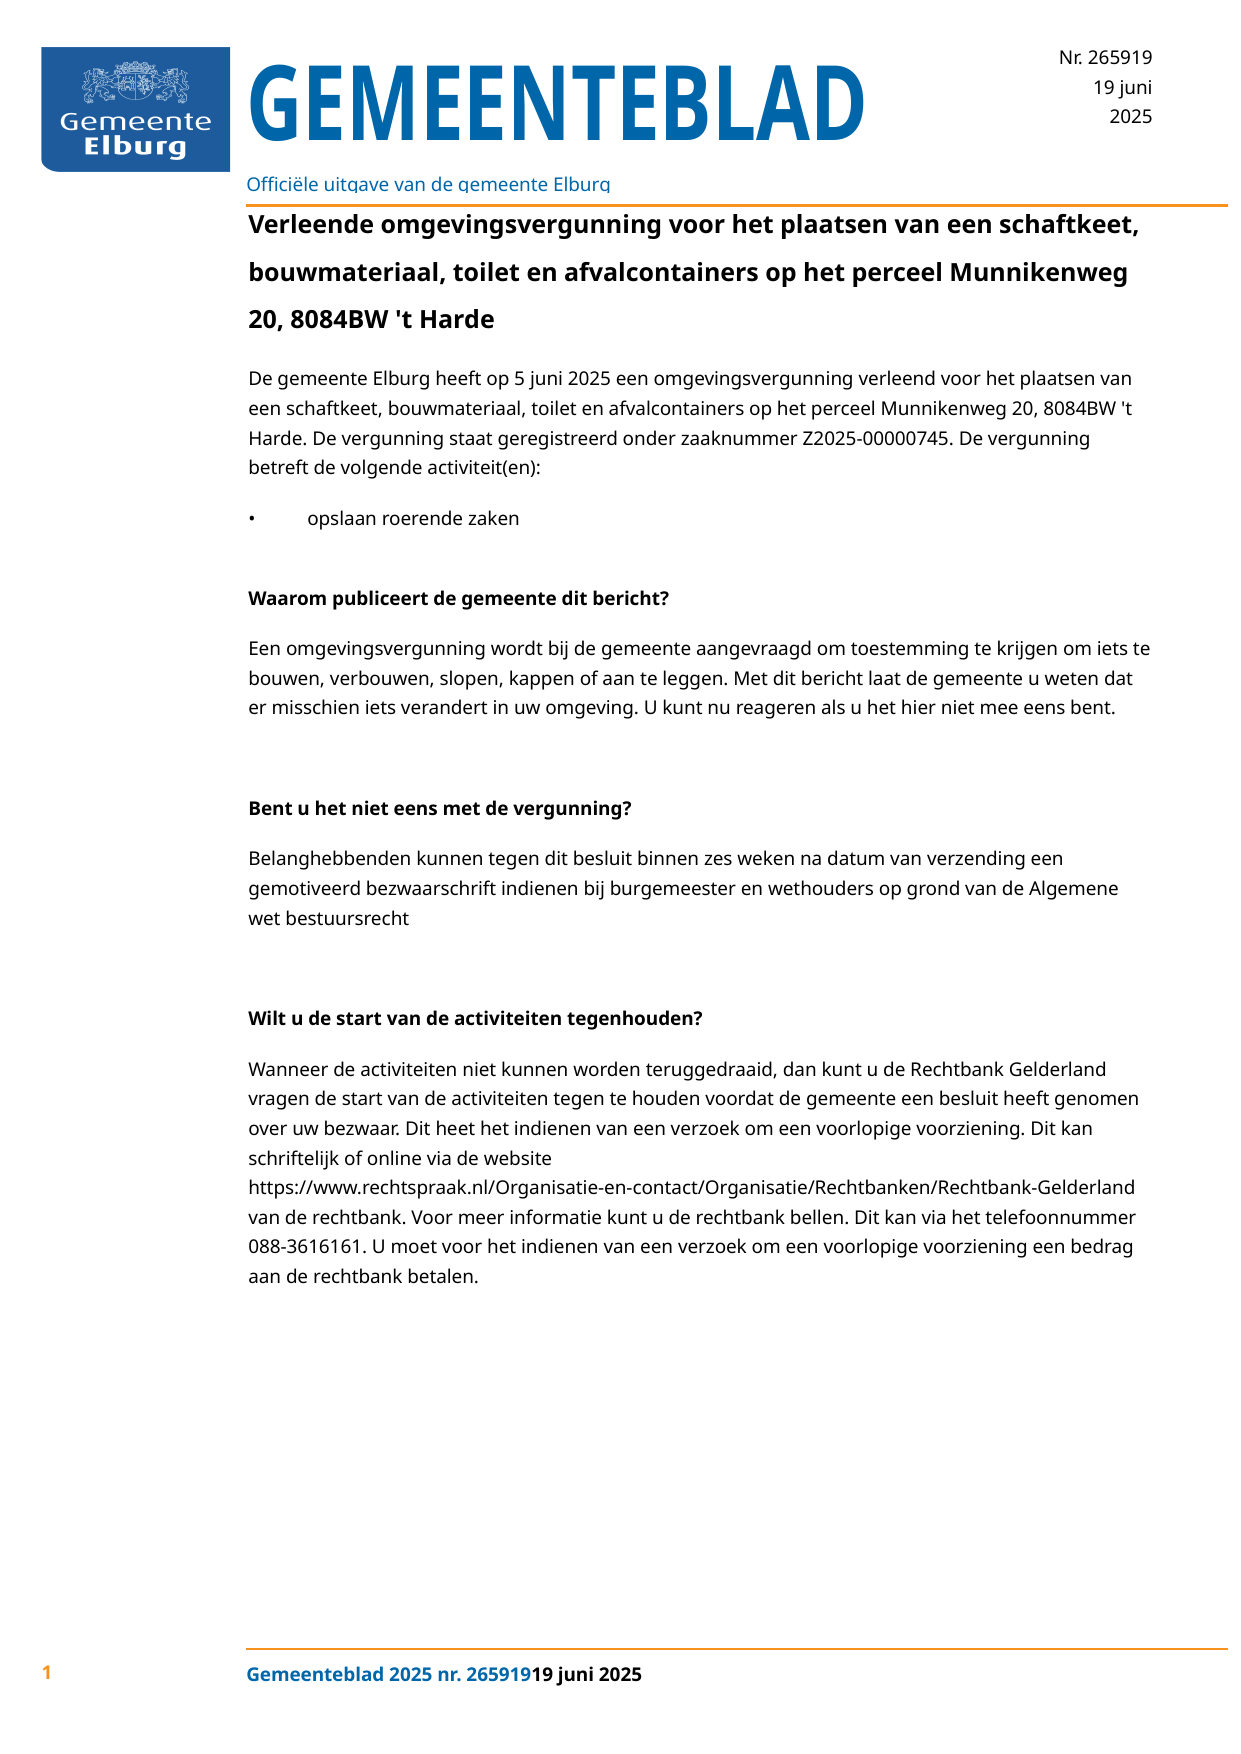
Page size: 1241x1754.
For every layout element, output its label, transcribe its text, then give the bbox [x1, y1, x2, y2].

list opslaan roerende zaken [248, 505, 1152, 530]
text Een omgevingsvergunning wordt bij de gemeente aangevraagd om toestemming te krijgen om iets te bouwen, verbouwen, slopen, kappen of aan te leggen. Met dit bericht laat de gemeente u weten dat er misschien iets verandert in uw omgeving. U kunt nu reageren als u het hier niet mee eens bent. [248, 635, 1152, 720]
text Bent u het niet eens met de vergunning? [248, 795, 1152, 821]
text Wanneer de activiteiten niet kunnen worden teruggedraaid, dan kunt u de Rechtbank Gelderland vragen de start van de activiteiten tegen te houden voordat de gemeente een besluit heeft genomen over uw bezwaar. Dit heet het indienen van een verzoek om een voorlopige voorziening. Dit kan schriftelijk of online via de website https://www.rechtspraak.nl/Organisatie-en-contact/Organisatie/Rechtbanken/Rechtbank-Gelderland van de rechtbank. Voor meer informatie kunt u de rechtbank bellen. Dit kan via het telefoonnummer 088-3616161. U moet voor het indienen van een verzoek om een voorlopige voorziening een bedrag aan de rechtbank betalen. [248, 1056, 1152, 1289]
text Verleende omgevingsvergunning voor het plaatsen van een schaftkeet, bouwmateriaal, toilet en afvalcontainers op het perceel Munnikenweg 20, 8084BW 't Harde [248, 207, 1152, 336]
picture [41, 47, 231, 172]
text De gemeente Elburg heeft op 5 juni 2025 een omgevingsvergunning verleend voor het plaatsen van een schaftkeet, bouwmateriaal, toilet en afvalcontainers op het perceel Munnikenweg 20, 8084BW 't Harde. De vergunning staat geregistreerd onder zaaknummer Z2025-00000745. De vergunning betreft de volgende activiteit(en): [248, 366, 1152, 480]
text Belanghebbenden kunnen tegen dit besluit binnen zes weken na datum van verzending een gemotiveerd bezwaarschrift indienen bij burgemeester en wethouders op grond van de Algemene wet bestuursrecht [248, 846, 1152, 930]
text Waarom publiceert de gemeente dit bericht? [248, 585, 1152, 610]
text Wilt u de start van de activiteiten tegenhouden? [248, 1006, 1152, 1031]
